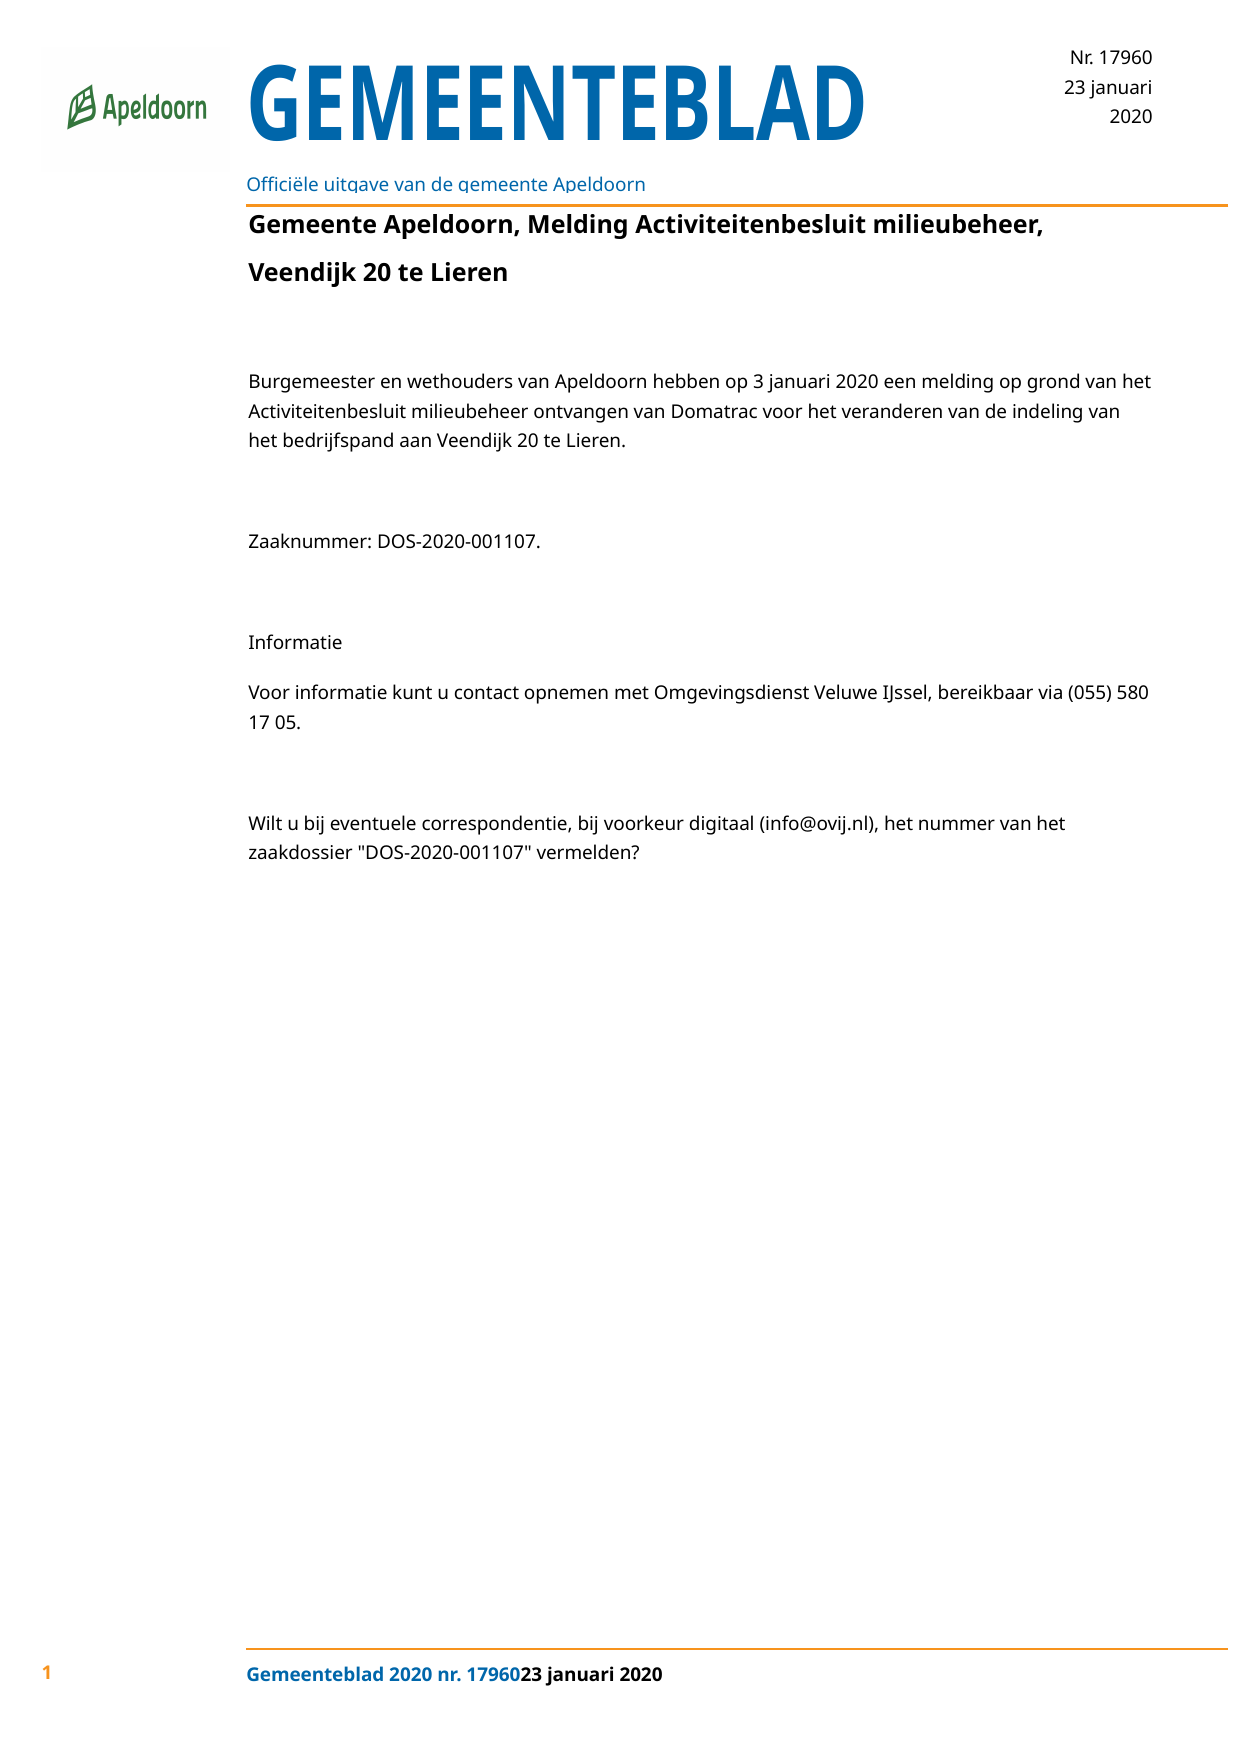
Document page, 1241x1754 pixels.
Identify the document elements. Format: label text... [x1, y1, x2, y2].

text Gemeente Apeldoorn, Melding Activiteitenbesluit milieubeheer, Veendijk 20 te Lieren [248, 207, 1152, 288]
text Zaaknummer: DOS-2020-001107. [248, 528, 1152, 554]
text Voor informatie kunt u contact opnemen met Omgevingsdienst Veluwe IJssel, bereikbaar via (055) 580 17 05. [248, 679, 1152, 735]
text Informatie [248, 629, 1152, 655]
text Burgemeester en wethouders van Apeldoorn hebben op 3 januari 2020 een melding op grond van het Activiteitenbesluit milieubeheer ontvangen van Domatrac voor het veranderen van de indeling van het bedrijfspand aan Veendijk 20 te Lieren. [248, 368, 1152, 453]
picture [41, 47, 231, 172]
text Wilt u bij eventuele correspondentie, bij voorkeur digitaal (info@ovij.nl), het nummer van het zaakdossier "DOS-2020-001107" vermelden? [248, 810, 1152, 865]
